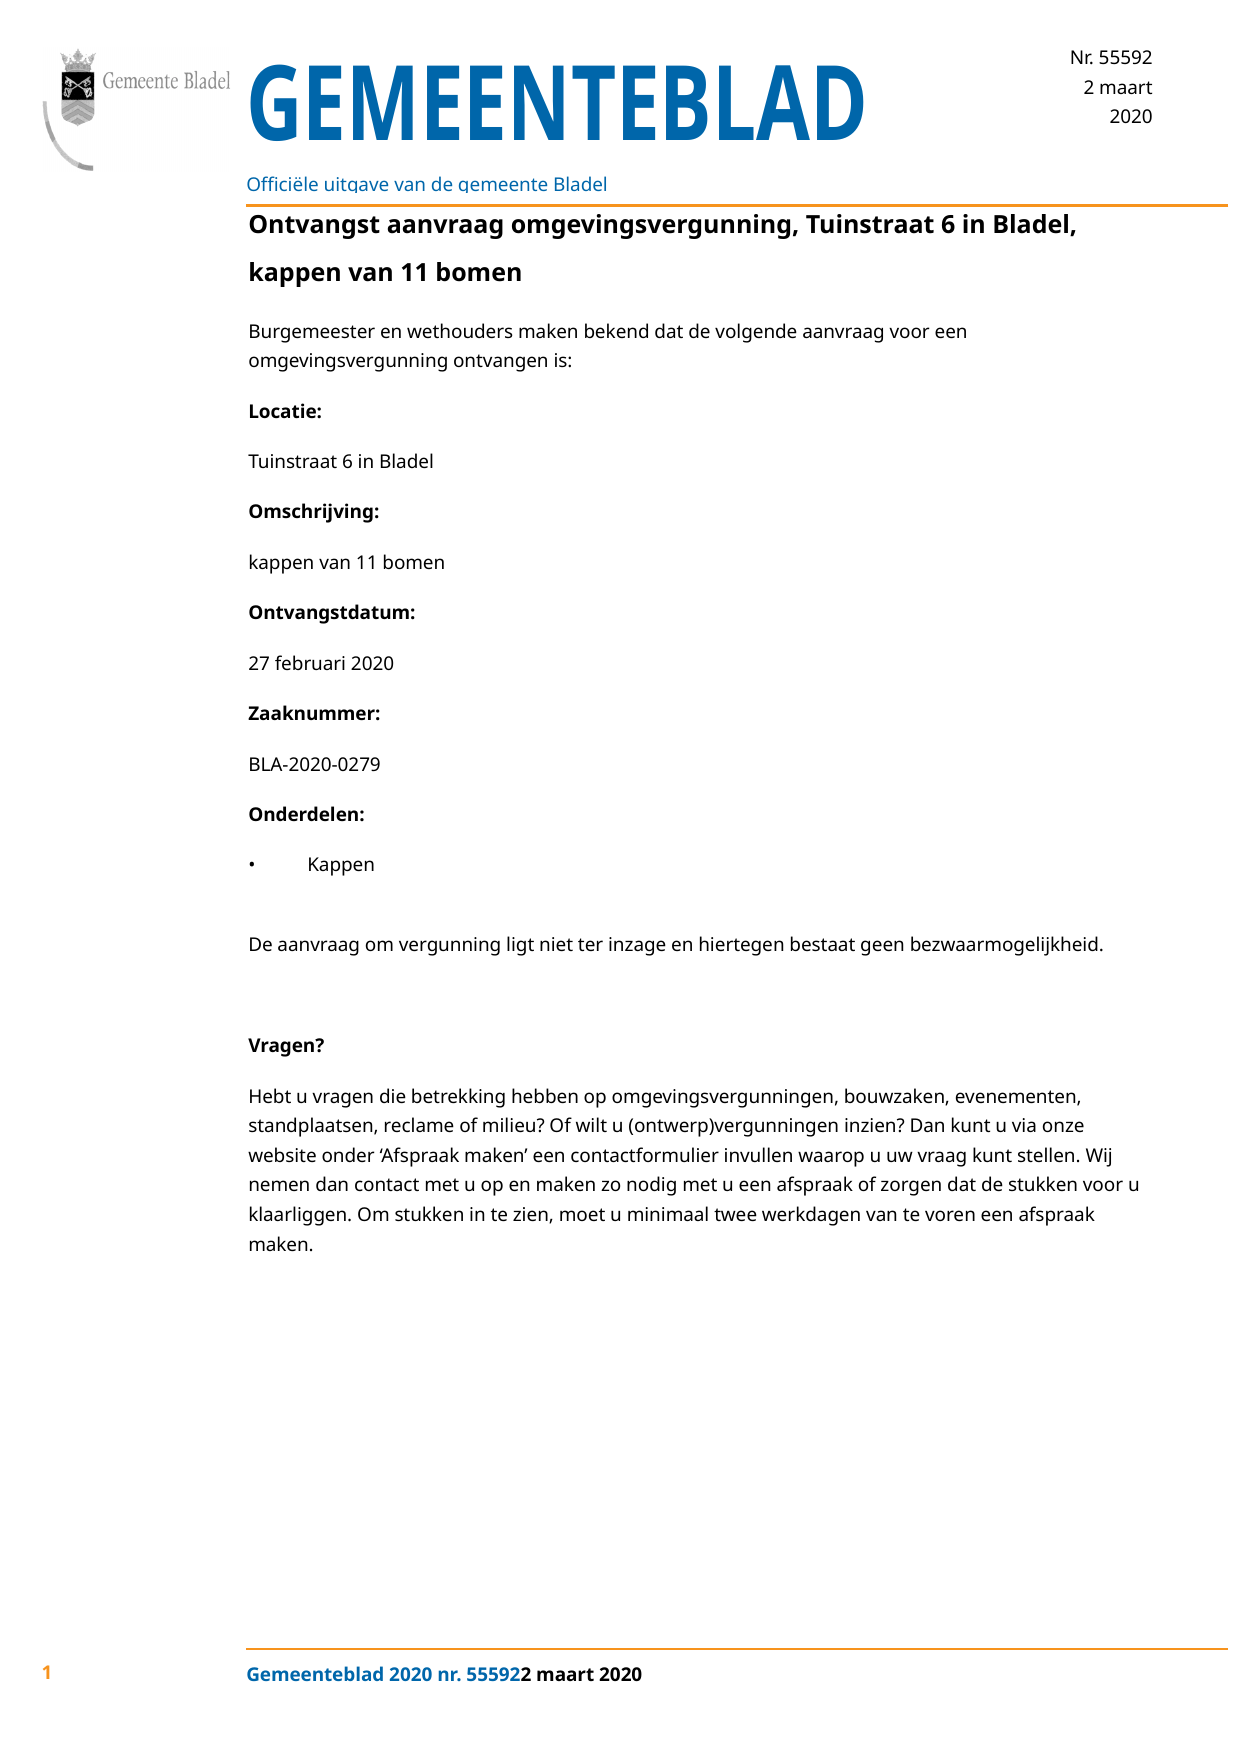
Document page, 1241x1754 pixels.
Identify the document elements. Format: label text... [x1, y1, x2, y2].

text Locatie: [248, 398, 1152, 424]
text Ontvangstdatum: [248, 599, 1152, 625]
text Ontvangst aanvraag omgevingsvergunning, Tuinstraat 6 in Bladel, kappen van 11 bomen [248, 207, 1152, 288]
text Zaaknummer: [248, 700, 1152, 726]
text BLA-2020-0279 [248, 751, 1152, 777]
text Onderdelen: [248, 801, 1152, 827]
text Omschrijving: [248, 499, 1152, 524]
picture [41, 47, 231, 172]
text kappen van 11 bomen [248, 549, 1152, 575]
text Vragen? [248, 1032, 1152, 1058]
text De aanvraag om vergunning ligt niet ter inzage en hiertegen bestaat geen bezwaarmogelijkheid. [248, 932, 1152, 957]
text Hebt u vragen die betrekking hebben op omgevingsvergunningen, bouwzaken, evenementen, standplaatsen, reclame of milieu? Of wilt u (ontwerp)vergunningen inzien? Dan kunt u via onze website onder ‘Afspraak maken’ een contactformulier invullen waarop u uw vraag kunt stellen. Wij nemen dan contact met u op en maken zo nodig met u een afspraak of zorgen dat de stukken voor u klaarliggen. Om stukken in te zien, moet u minimaal twee werkdagen van te voren een afspraak maken. [248, 1083, 1152, 1257]
text Burgemeester en wethouders maken bekend dat de volgende aanvraag voor een omgevingsvergunning ontvangen is: [248, 318, 1152, 373]
list Kappen [248, 852, 1152, 877]
text Tuinstraat 6 in Bladel [248, 448, 1152, 474]
text 27 februari 2020 [248, 650, 1152, 676]
